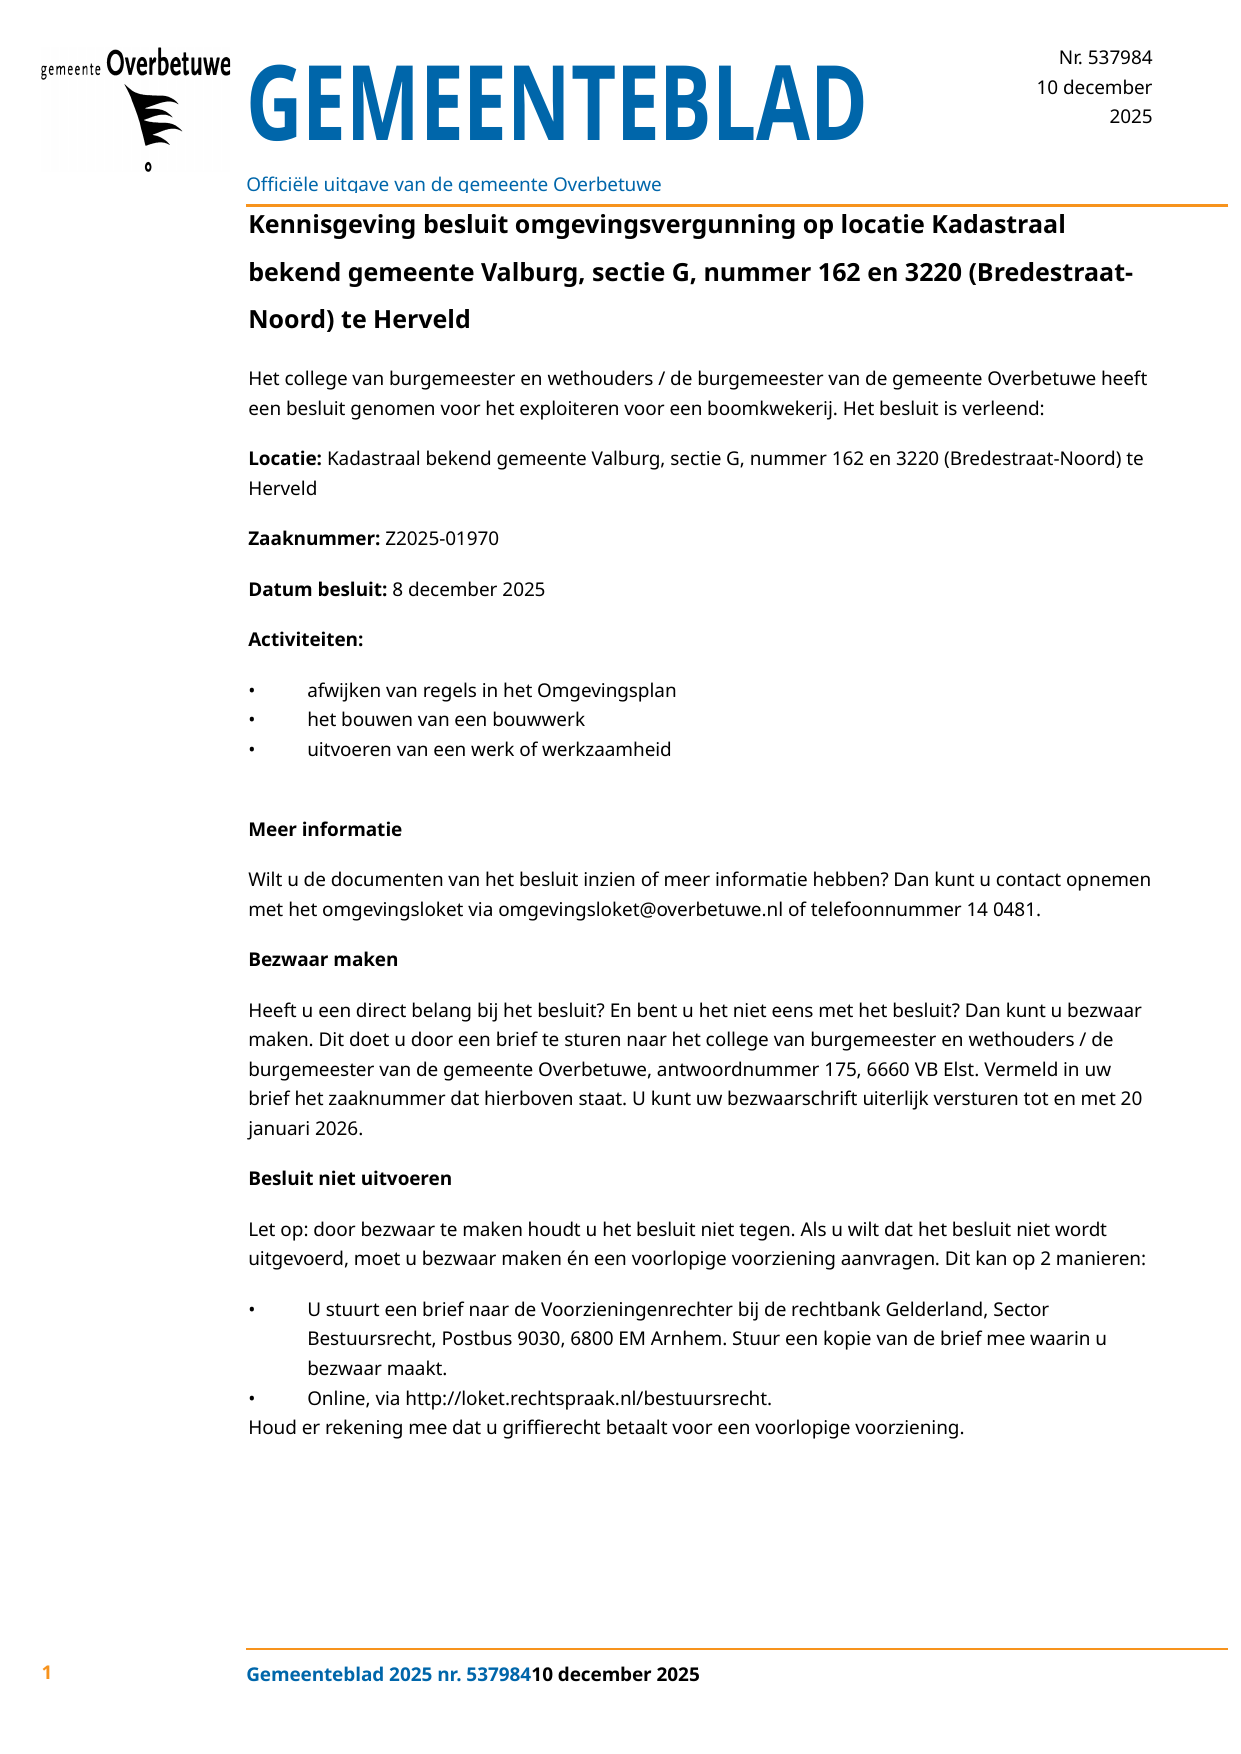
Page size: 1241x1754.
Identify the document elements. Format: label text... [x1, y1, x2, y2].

text Locatie: Kadastraal bekend gemeente Valburg, sectie G, nummer 162 en 3220 (Bredestraat-Noord) te Herveld [248, 446, 1152, 501]
text Kennisgeving besluit omgevingsvergunning op locatie Kadastraal bekend gemeente Valburg, sectie G, nummer 162 en 3220 (Bredestraat-Noord) te Herveld [248, 207, 1152, 336]
picture [41, 47, 231, 172]
list uitvoeren van een werk of werkzaamheid [248, 736, 1152, 762]
text Datum besluit: 8 december 2025 [248, 576, 1152, 602]
list Online, via http://loket.rechtspraak.nl/bestuursrecht. [248, 1385, 1152, 1410]
text Houd er rekening mee dat u griffierecht betaalt voor een voorlopige voorziening. [248, 1414, 1152, 1440]
text Wilt u de documenten van het besluit inzien of meer informatie hebben? Dan kunt u contact opnemen met het omgevingsloket via omgevingsloket@overbetuwe.nl of telefoonnummer 14 0481. [248, 866, 1152, 922]
text Besluit niet uitvoeren [248, 1166, 1152, 1191]
text Heeft u een direct belang bij het besluit? En bent u het niet eens met het besluit? Dan kunt u bezwaar maken. Dit doet u door een brief te sturen naar het college van burgemeester en wethouders / de burgemeester van de gemeente Overbetuwe, antwoordnummer 175, 6660 VB Elst. Vermeld in uw brief het zaaknummer dat hierboven staat. U kunt uw bezwaarschrift uiterlijk versturen tot en met 20 januari 2026. [248, 997, 1152, 1141]
text Bezwaar maken [248, 946, 1152, 972]
text Het college van burgemeester en wethouders / de burgemeester van de gemeente Overbetuwe heeft een besluit genomen voor het exploiteren voor een boomkwekerij. Het besluit is verleend: [248, 366, 1152, 421]
text Activiteiten: [248, 626, 1152, 652]
text Let op: door bezwaar te maken houdt u het besluit niet tegen. Als u wilt dat het besluit niet wordt uitgevoerd, moet u bezwaar maken én een voorlopige voorziening aanvragen. Dit kan op 2 manieren: [248, 1216, 1152, 1271]
text Meer informatie [248, 816, 1152, 842]
list het bouwen van een bouwwerk [248, 706, 1152, 732]
list U stuurt een brief naar de Voorzieningenrechter bij de rechtbank Gelderland, Sector Bestuursrecht, Postbus 9030, 6800 EM Arnhem. Stuur een kopie van de brief mee waarin u bezwaar maakt. [248, 1296, 1152, 1381]
list afwijken van regels in het Omgevingsplan [248, 677, 1152, 702]
text Zaaknummer: Z2025-01970 [248, 526, 1152, 551]
